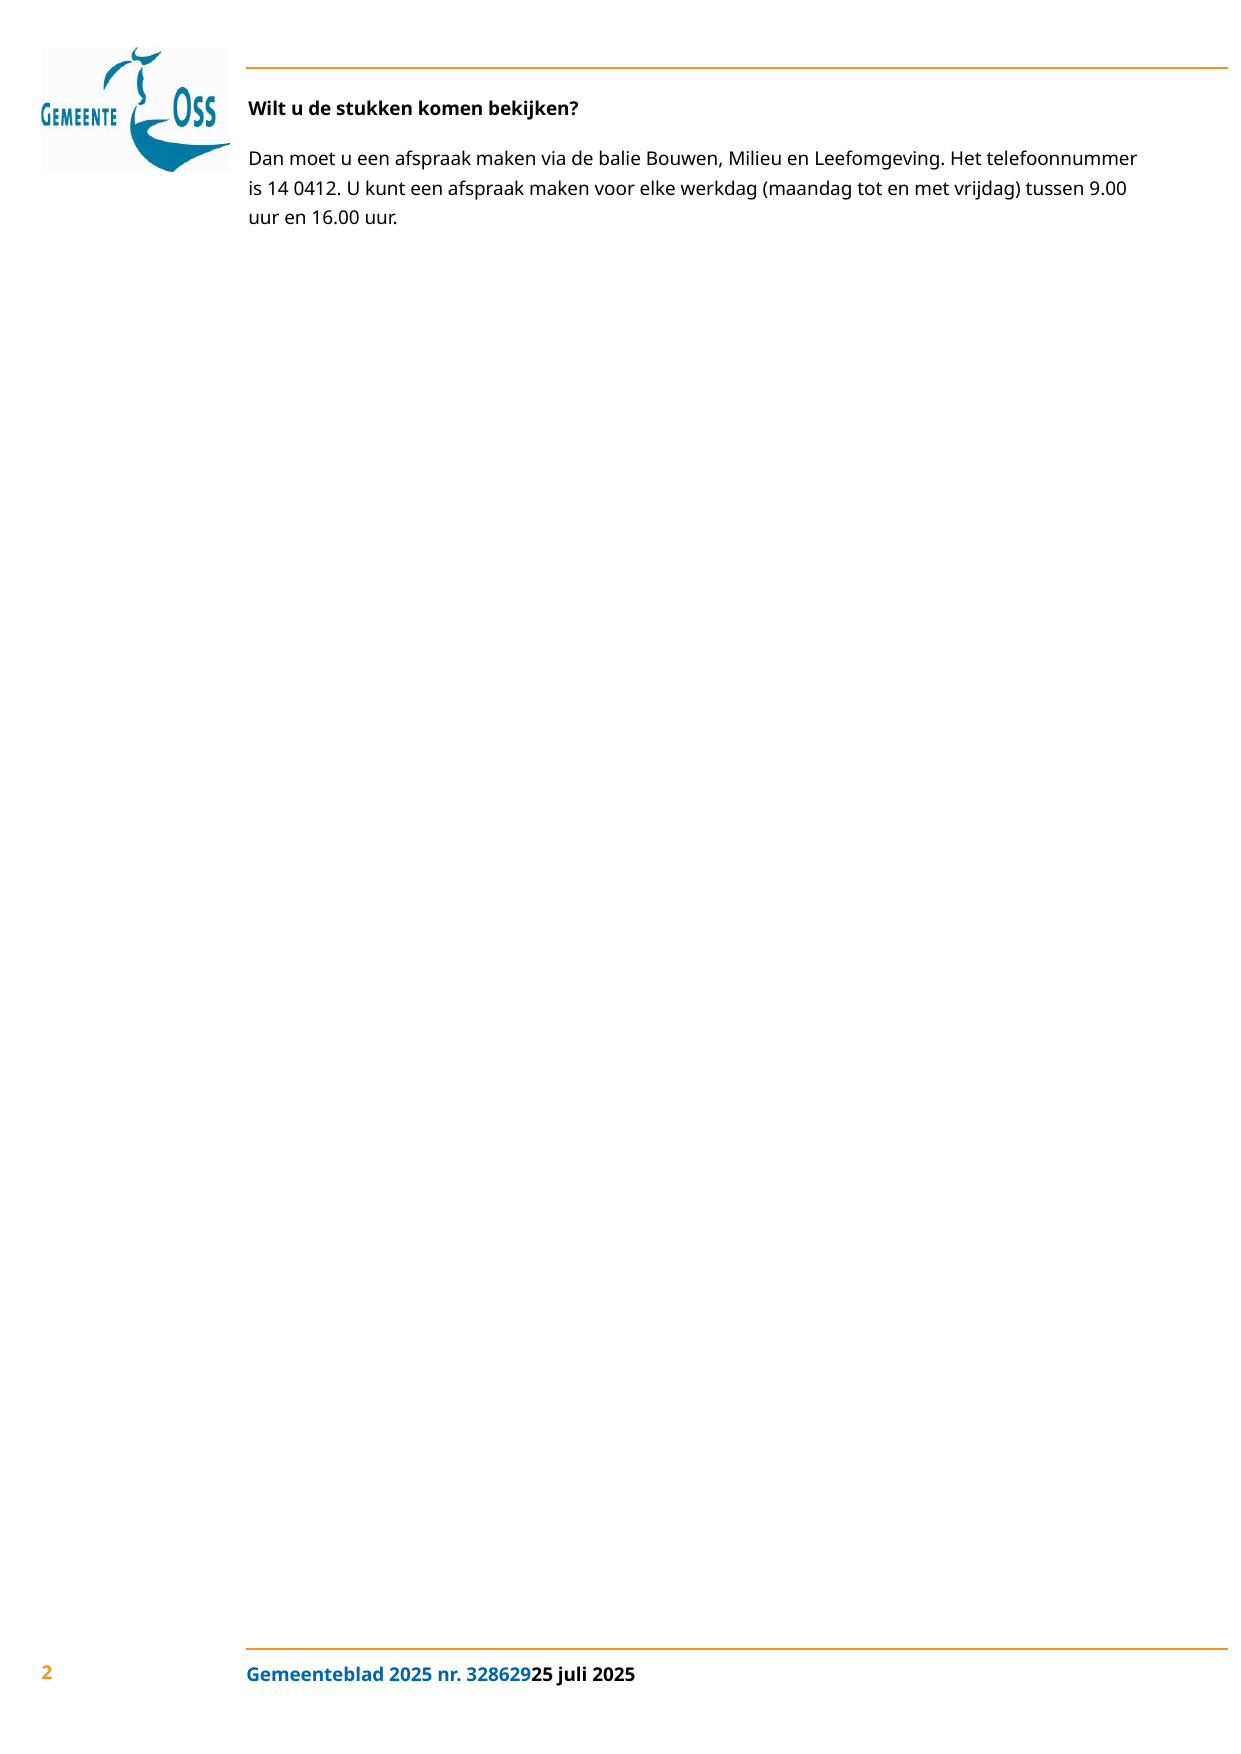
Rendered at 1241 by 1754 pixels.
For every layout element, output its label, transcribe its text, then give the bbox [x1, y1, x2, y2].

text Dan moet u een afspraak maken via de balie Bouwen, Milieu en Leefomgeving. Het telefoonnummer is 14 0412. U kunt een afspraak maken voor elke werkdag (maandag tot en met vrijdag) tussen 9.00 uur en 16.00 uur. [248, 145, 1152, 230]
picture [41, 47, 231, 172]
text Wilt u de stukken komen bekijken? [248, 95, 1152, 121]
